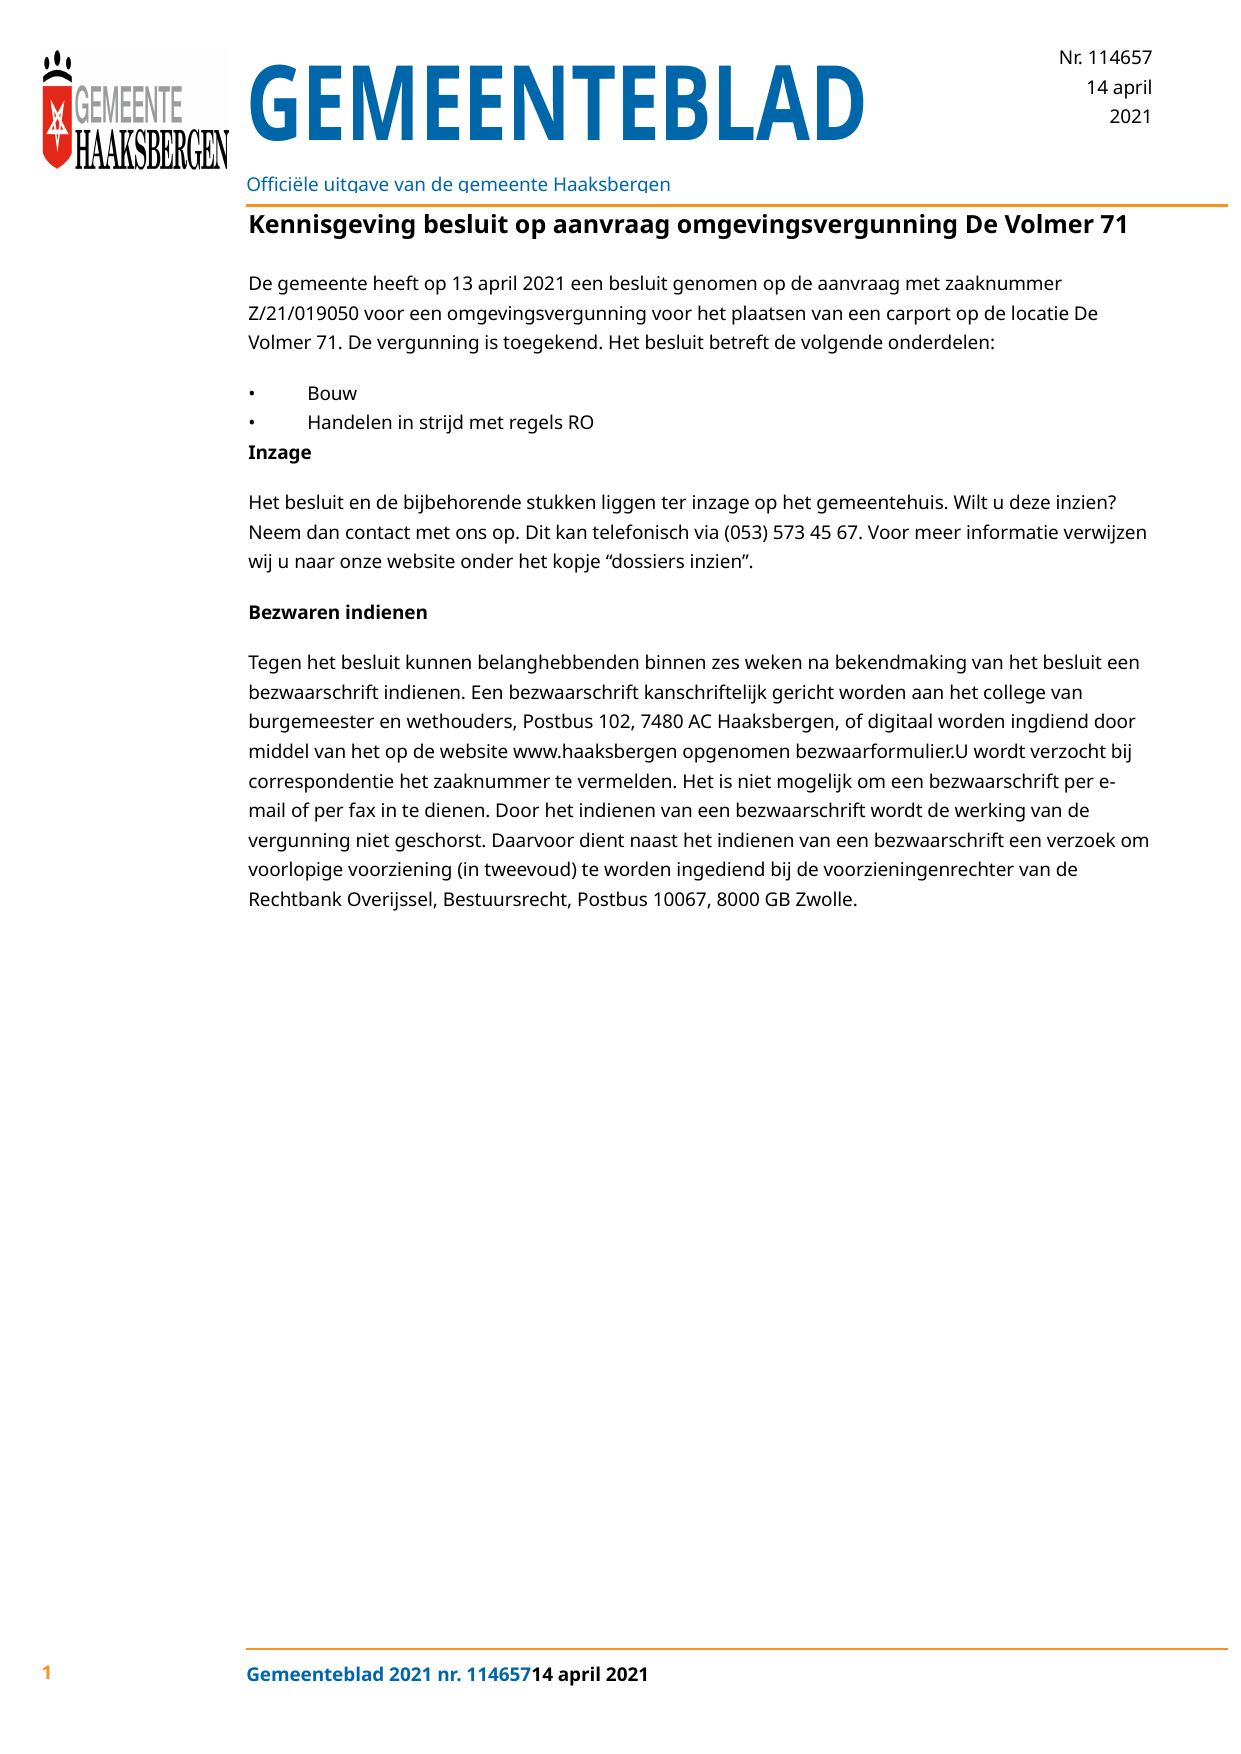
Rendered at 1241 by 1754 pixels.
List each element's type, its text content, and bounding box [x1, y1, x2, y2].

list Handelen in strijd met regels RO [248, 409, 1152, 435]
text De gemeente heeft op 13 april 2021 een besluit genomen op de aanvraag met zaaknummer Z/21/019050 voor een omgevingsvergunning voor het plaatsen van een carport op de locatie De Volmer 71. De vergunning is toegekend. Het besluit betreft de volgende onderdelen: [248, 270, 1152, 355]
text Inzage [248, 439, 1152, 465]
text Tegen het besluit kunnen belanghebbenden binnen zes weken na bekendmaking van het besluit een bezwaarschrift indienen. Een bezwaarschrift kanschriftelijk gericht worden aan het college van burgemeester en wethouders, Postbus 102, 7480 AC Haaksbergen, of digitaal worden ingdiend door middel van het op de website www.haaksbergen opgenomen bezwaarformulier.U wordt verzocht bij correspondentie het zaaknummer te vermelden. Het is niet mogelijk om een bezwaarschrift per e-mail of per fax in te dienen. Door het indienen van een bezwaarschrift wordt de werking van de vergunning niet geschorst. Daarvoor dient naast het indienen van een bezwaarschrift een verzoek om voorlopige voorziening (in tweevoud) te worden ingediend bij de voorzieningenrechter van de Rechtbank Overijssel, Bestuursrecht, Postbus 10067, 8000 GB Zwolle. [248, 649, 1152, 912]
picture [41, 47, 231, 172]
text Bezwaren indienen [248, 599, 1152, 625]
text Het besluit en de bijbehorende stukken liggen ter inzage op het gemeentehuis. Wilt u deze inzien? Neem dan contact met ons op. Dit kan telefonisch via (053) 573 45 67. Voor meer informatie verwijzen wij u naar onze website onder het kopje “dossiers inzien”. [248, 489, 1152, 574]
list Bouw [248, 380, 1152, 406]
text Kennisgeving besluit op aanvraag omgevingsvergunning De Volmer 71 [248, 207, 1152, 241]
